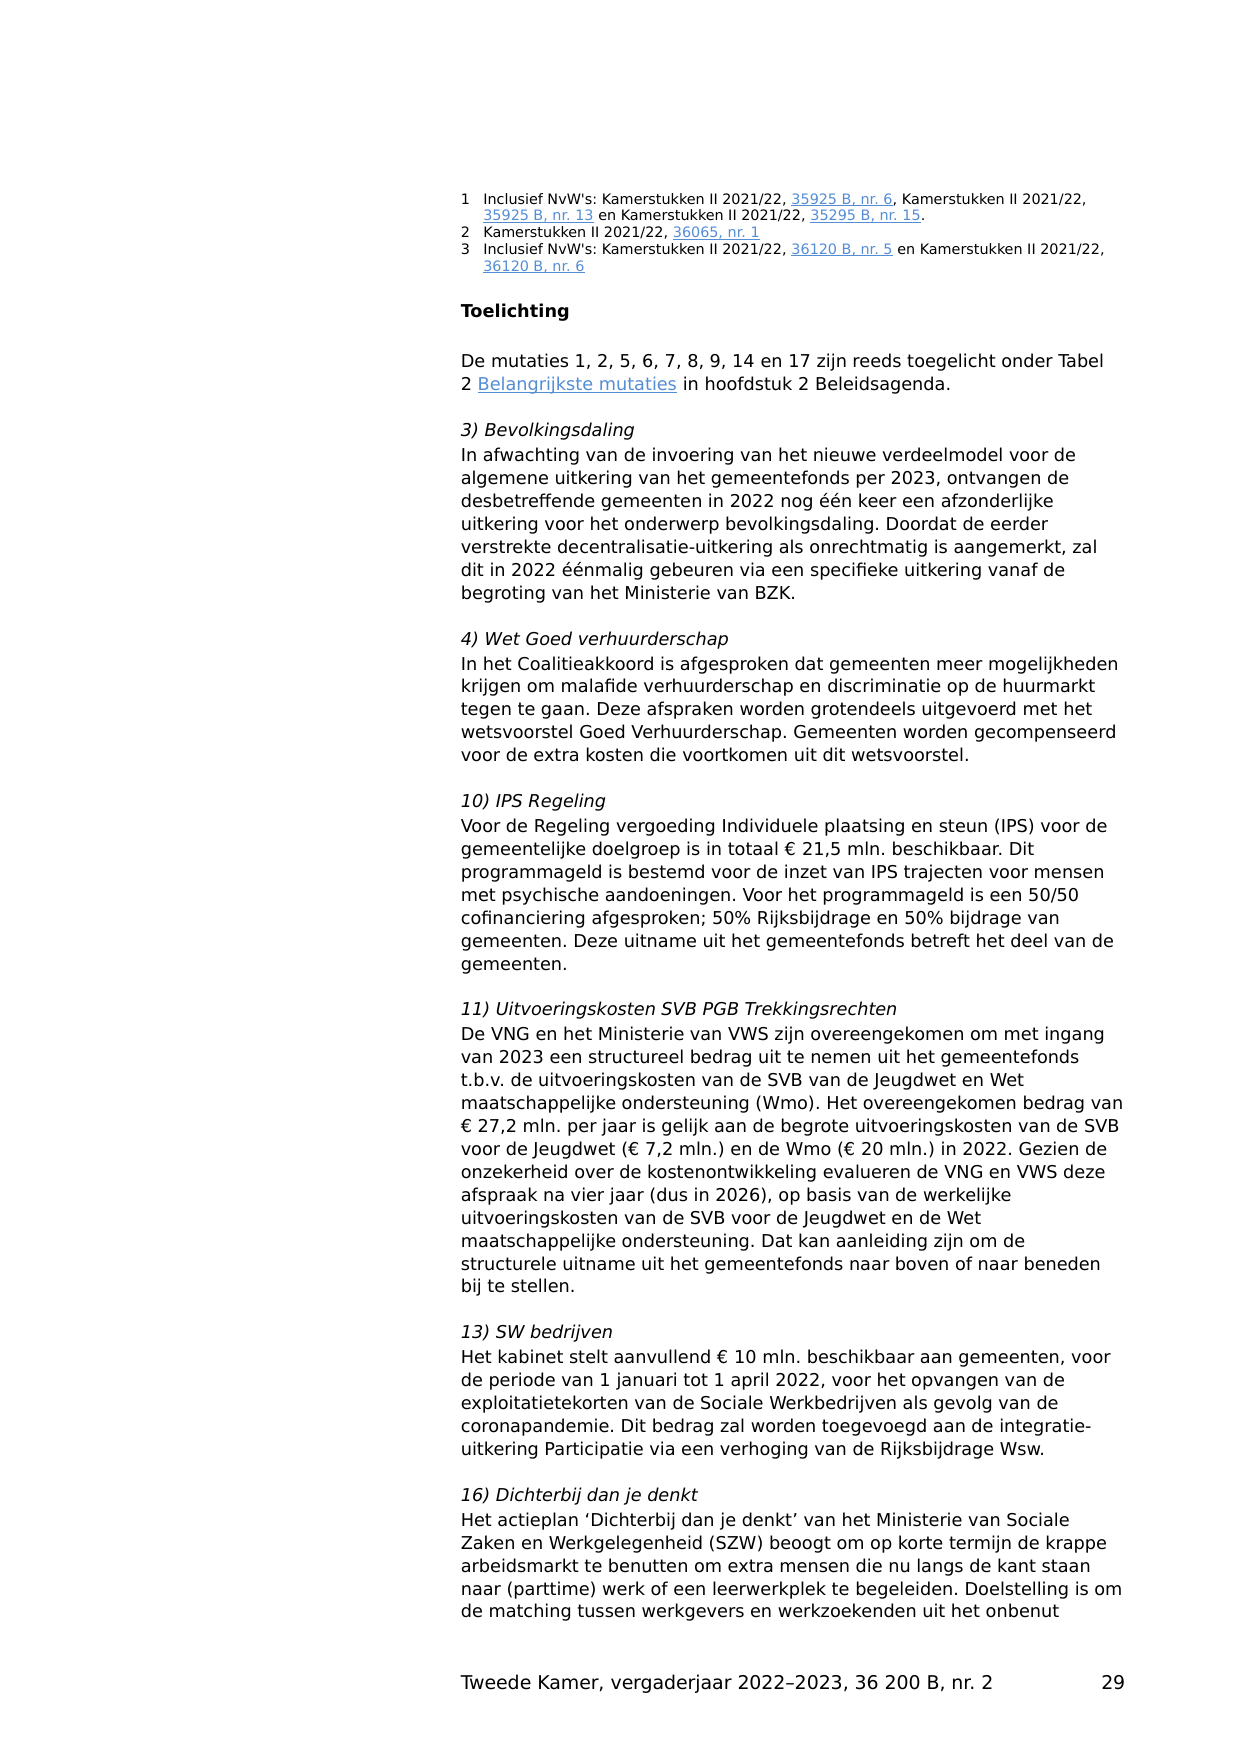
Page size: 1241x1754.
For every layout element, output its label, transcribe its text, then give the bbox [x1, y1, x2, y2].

text Toelichting [461, 299, 1125, 322]
text In het Coalitieakkoord is afgesproken dat gemeenten meer mogelijkheden krijgen om malafide verhuurderschap en discriminatie op de huurmarkt tegen te gaan. Deze afspraken worden grotendeels uitgevoerd met het wetsvoorstel Goed Verhuurderschap. Gemeenten worden gecompenseerd voor de extra kosten die voortkomen uit dit wetsvoorstel. [461, 652, 1125, 766]
text Het kabinet stelt aanvullend € 10 mln. beschikbaar aan gemeenten, voor de periode van 1 januari tot 1 april 2022, voor het opvangen van de exploitatietekorten van de Sociale Werkbedrijven als gevolg van de coronapandemie. Dit bedrag zal worden toegevoegd aan de integratie-uitkering Participatie via een verhoging van de Rijksbijdrage Wsw. [461, 1345, 1125, 1460]
text 13) SW bedrijven [461, 1320, 1125, 1343]
text 3) Bevolkingsdaling [461, 418, 1125, 441]
text In afwachting van de invoering van het nieuwe verdeelmodel voor de algemene uitkering van het gemeentefonds per 2023, ontvangen de desbetreffende gemeenten in 2022 nog één keer een afzonderlijke uitkering voor het onderwerp bevolkingsdaling. Doordat de eerder verstrekte decentralisatie-uitkering als onrechtmatig is aangemerkt, zal dit in 2022 éénmalig gebeuren via een specifieke uitkering vanaf de begroting van het Ministerie van BZK. [461, 443, 1125, 604]
text 16) Dichterbij dan je denkt [461, 1483, 1125, 1506]
text Voor de Regeling vergoeding Individuele plaatsing en steun (IPS) voor de gemeentelijke doelgroep is in totaal € 21,5 mln. beschikbaar. Dit programmageld is bestemd voor de inzet van IPS trajecten voor mensen met psychische aandoeningen. Voor het programmageld is een 50/50 cofinanciering afgesproken; 50% Rijksbijdrage en 50% bijdrage van gemeenten. Deze uitname uit het gemeentefonds betreft het deel van de gemeenten. [461, 814, 1125, 974]
text 4) Wet Goed verhuurderschap [461, 627, 1125, 649]
list Inclusief NvW's: Kamerstukken II 2021/22, 36120 B, nr. 5 en Kamerstukken II 2021/22, 36120 B, nr. 6 [461, 241, 1125, 274]
text 10) IPS Regeling [461, 789, 1125, 812]
list Inclusief NvW's: Kamerstukken II 2021/22, 35925 B, nr. 6, Kamerstukken II 2021/22, 35925 B, nr. 13 en Kamerstukken II 2021/22, 35295 B, nr. 15. [461, 191, 1125, 224]
text 11) Uitvoeringskosten SVB PGB Trekkingsrechten [461, 997, 1125, 1020]
text De VNG en het Ministerie van VWS zijn overeengekomen om met ingang van 2023 een structureel bedrag uit te nemen uit het gemeentefonds t.b.v. de uitvoeringskosten van de SVB van de Jeugdwet en Wet maatschappelijke ondersteuning (Wmo). Het overeengekomen bedrag van € 27,2 mln. per jaar is gelijk aan de begrote uitvoeringskosten van de SVB voor de Jeugdwet (€ 7,2 mln.) en de Wmo (€ 20 mln.) in 2022. Gezien de onzekerheid over de kostenontwikkeling evalueren de VNG en VWS deze afspraak na vier jaar (dus in 2026), op basis van de werkelijke uitvoeringskosten van de SVB voor de Jeugdwet en de Wet maatschappelijke ondersteuning. Dat kan aanleiding zijn om de structurele uitname uit het gemeentefonds naar boven of naar beneden bij te stellen. [461, 1022, 1125, 1297]
text Het actieplan ‘Dichterbij dan je denkt’ van het Ministerie van Sociale Zaken en Werkgelegenheid (SZW) beoogt om op korte termijn de krappe arbeidsmarkt te benutten om extra mensen die nu langs de kant staan naar (parttime) werk of een leerwerkplek te begeleiden. Doelstelling is om de matching tussen werkgevers en werkzoekenden uit het onbenut [461, 1508, 1125, 1622]
text De mutaties 1, 2, 5, 6, 7, 8, 9, 14 en 17 zijn reeds toegelicht onder Tabel 2 Belangrijkste mutaties in hoofdstuk 2 Beleidsagenda. [461, 349, 1125, 395]
list Kamerstukken II 2021/22, 36065, nr. 1 [461, 224, 1125, 241]
